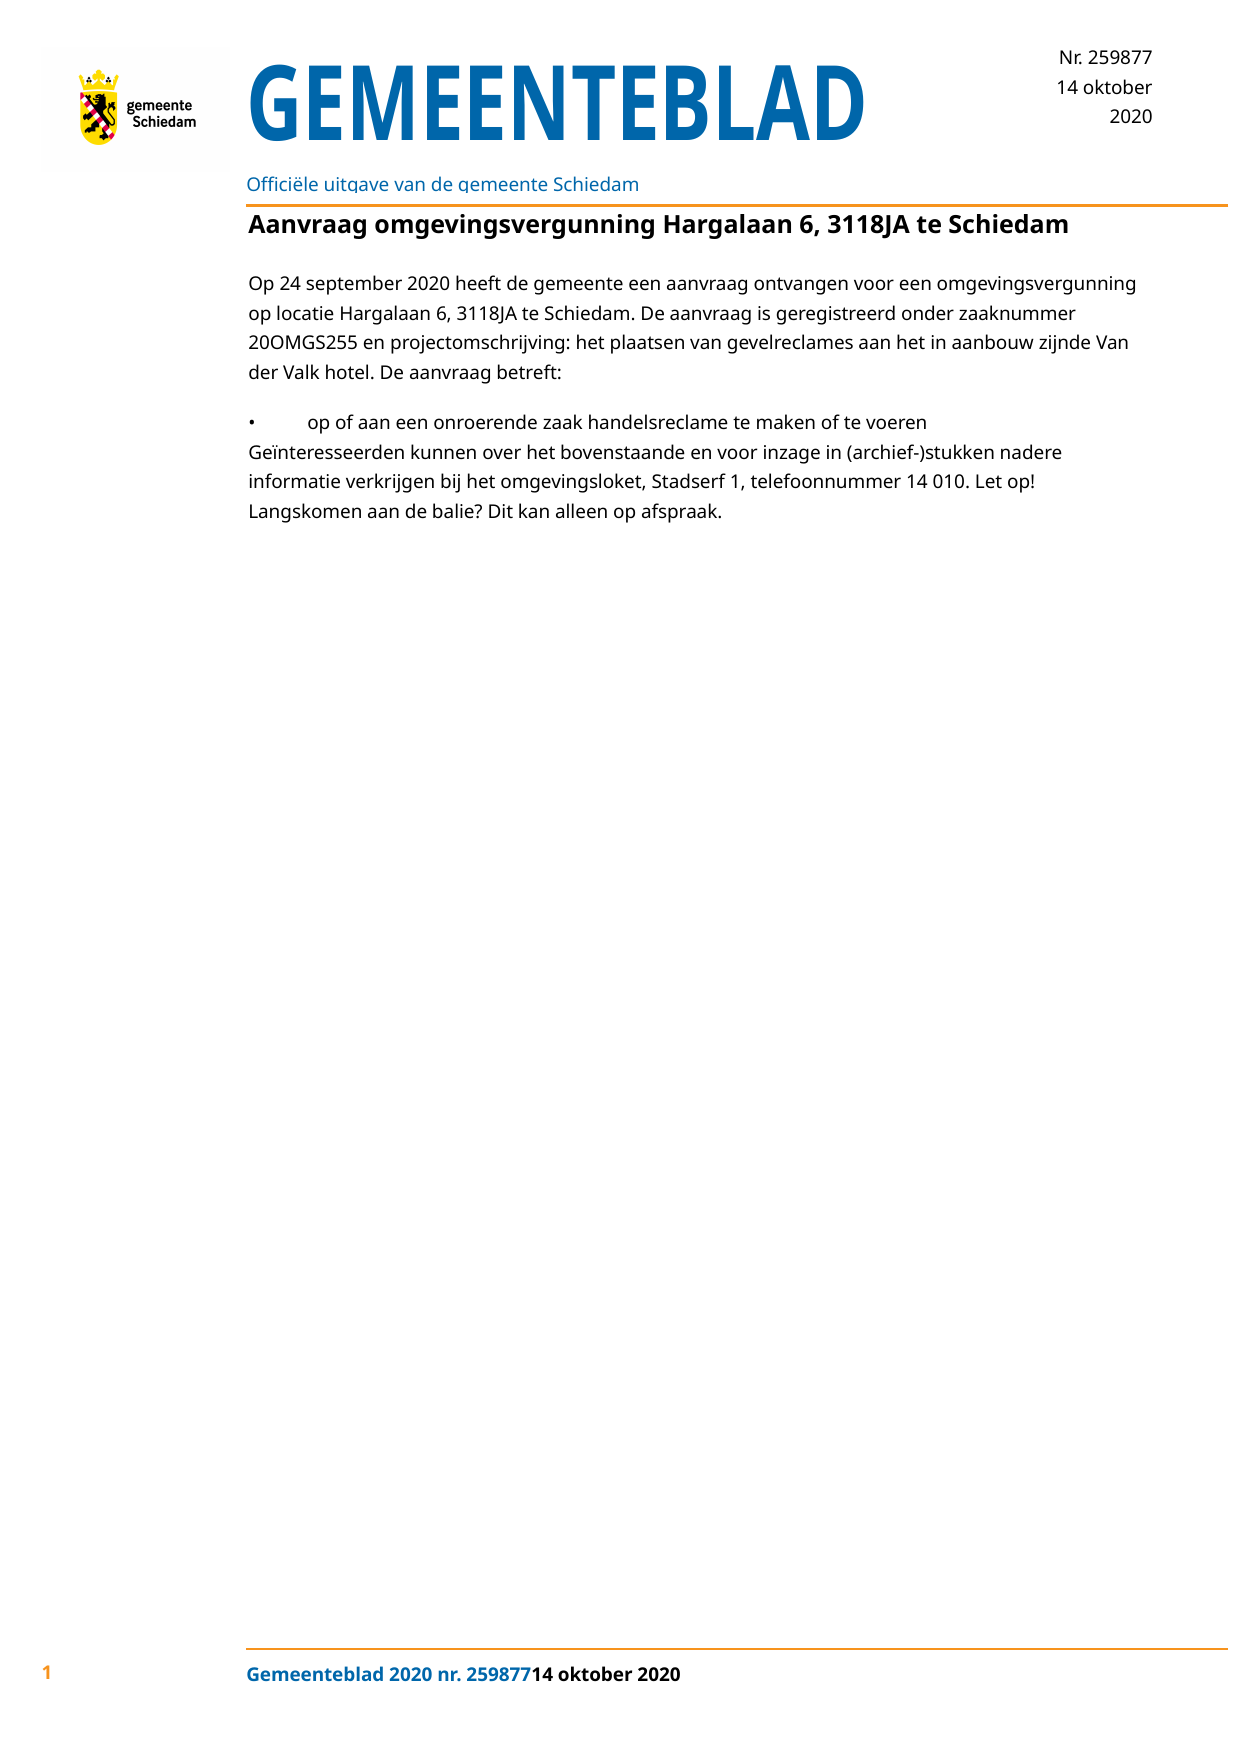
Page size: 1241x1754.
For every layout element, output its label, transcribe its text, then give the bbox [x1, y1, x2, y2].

text Aanvraag omgevingsvergunning Hargalaan 6, 3118JA te Schiedam [248, 207, 1152, 241]
text Geïnteresseerden kunnen over het bovenstaande en voor inzage in (archief-)stukken nadere informatie verkrijgen bij het omgevingsloket, Stadserf 1, telefoonnummer 14 010. Let op! Langskomen aan de balie? Dit kan alleen op afspraak. [248, 439, 1152, 524]
picture [41, 47, 231, 172]
list op of aan een onroerende zaak handelsreclame te maken of te voeren [248, 409, 1152, 435]
text Op 24 september 2020 heeft de gemeente een aanvraag ontvangen voor een omgevingsvergunning op locatie Hargalaan 6, 3118JA te Schiedam. De aanvraag is geregistreerd onder zaaknummer 20OMGS255 en projectomschrijving: het plaatsen van gevelreclames aan het in aanbouw zijnde Van der Valk hotel. De aanvraag betreft: [248, 270, 1152, 385]
